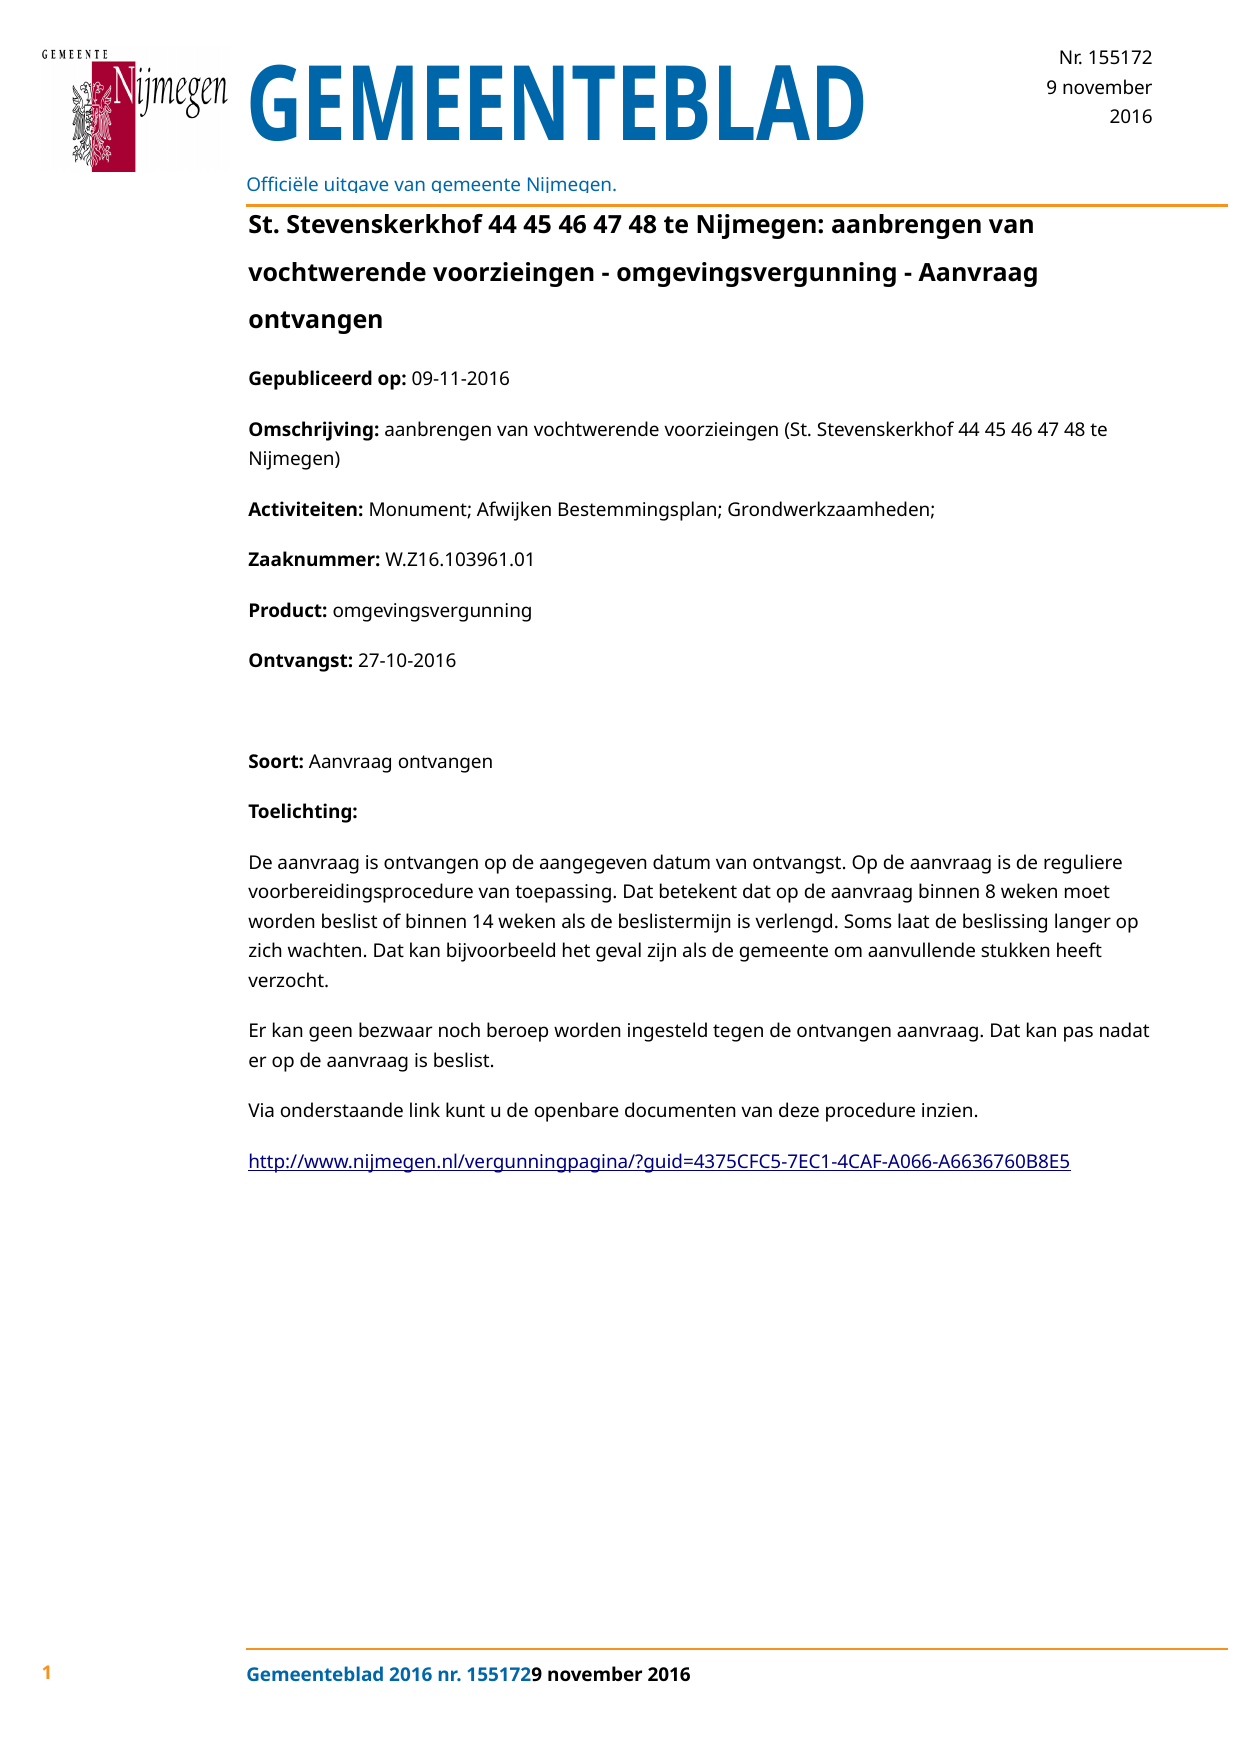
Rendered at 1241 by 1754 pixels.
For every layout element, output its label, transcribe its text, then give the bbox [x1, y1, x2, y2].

text Er kan geen bezwaar noch beroep worden ingesteld tegen de ontvangen aanvraag. Dat kan pas nadat er op de aanvraag is beslist. [248, 1018, 1152, 1073]
text Ontvangst: 27-10-2016 [248, 647, 1152, 673]
text Zaaknummer: W.Z16.103961.01 [248, 546, 1152, 572]
text Via onderstaande link kunt u de openbare documenten van deze procedure inzien. [248, 1098, 1152, 1123]
text Toelichting: [248, 798, 1152, 824]
text Product: omgevingsvergunning [248, 597, 1152, 622]
text Gepubliceerd op: 09-11-2016 [248, 366, 1152, 391]
text St. Stevenskerkhof 44 45 46 47 48 te Nijmegen: aanbrengen van vochtwerende voorzieingen - omgevingsvergunning - Aanvraag ontvangen [248, 207, 1152, 336]
text De aanvraag is ontvangen op de aangegeven datum van ontvangst. Op de aanvraag is de reguliere voorbereidingsprocedure van toepassing. Dat betekent dat op de aanvraag binnen 8 weken moet worden beslist of binnen 14 weken als de beslistermijn is verlengd. Soms laat de beslissing langer op zich wachten. Dat kan bijvoorbeeld het geval zijn als de gemeente om aanvullende stukken heeft verzocht. [248, 849, 1152, 993]
text http://www.nijmegen.nl/vergunningpagina/?guid=4375CFC5-7EC1-4CAF-A066-A6636760B8E5 [248, 1148, 1152, 1174]
text Omschrijving: aanbrengen van vochtwerende voorzieingen (St. Stevenskerkhof 44 45 46 47 48 te Nijmegen) [248, 416, 1152, 471]
text Activiteiten: Monument; Afwijken Bestemmingsplan; Grondwerkzaamheden; [248, 496, 1152, 522]
text Soort: Aanvraag ontvangen [248, 748, 1152, 774]
picture [41, 47, 231, 172]
